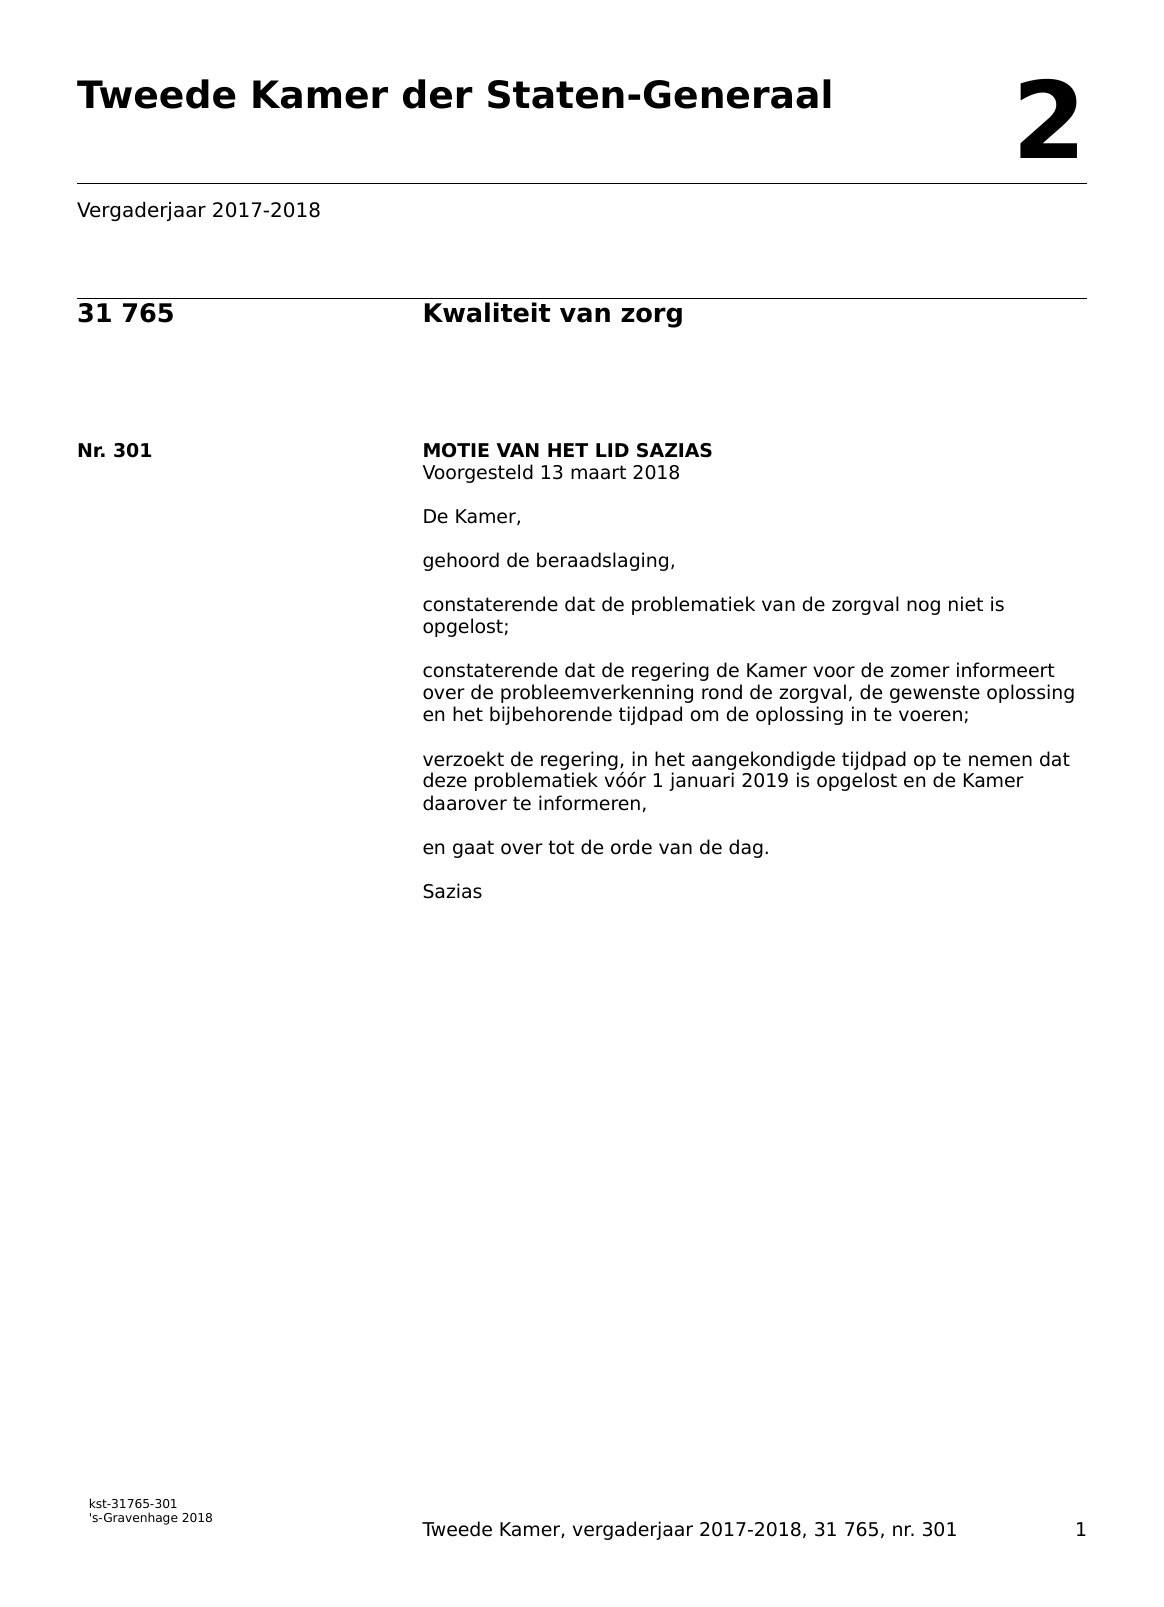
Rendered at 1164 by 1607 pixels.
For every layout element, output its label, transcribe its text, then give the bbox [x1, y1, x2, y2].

table_cell Vergaderjaar 2017-2018 [77, 184, 1087, 298]
text 's-Gravenhage 2018 [88, 1511, 323, 1525]
text constaterende dat de problematiek van de zorgval nog niet is opgelost; [422, 594, 1087, 638]
table_header Tweede Kamer der Staten-Generaal [77, 59, 886, 183]
text Sazias [422, 881, 1087, 903]
text De Kamer, [422, 506, 1087, 528]
text verzoekt de regering, in het aangekondigde tijdpad op te nemen dat deze problematiek vóór 1 januari 2019 is opgelost en de Kamer daarover te informeren, [422, 748, 1087, 814]
text gehoord de beraadslaging, [422, 550, 1087, 572]
table_header 2 [886, 59, 1087, 183]
text Voorgesteld 13 maart 2018 [422, 462, 1087, 484]
text constaterende dat de regering de Kamer voor de zomer informeert over de probleemverkenning rond de zorgval, de gewenste oplossing en het bijbehorende tijdpad om de oplossing in te voeren; [422, 660, 1087, 726]
text kst-31765-301 [88, 1497, 323, 1511]
subtitle Nr. 301 MOTIE VAN HET LID SAZIAS [77, 440, 1087, 462]
subtitle 31 765 Kwaliteit van zorg [77, 299, 1087, 329]
text en gaat over tot de orde van de dag. [422, 837, 1087, 858]
